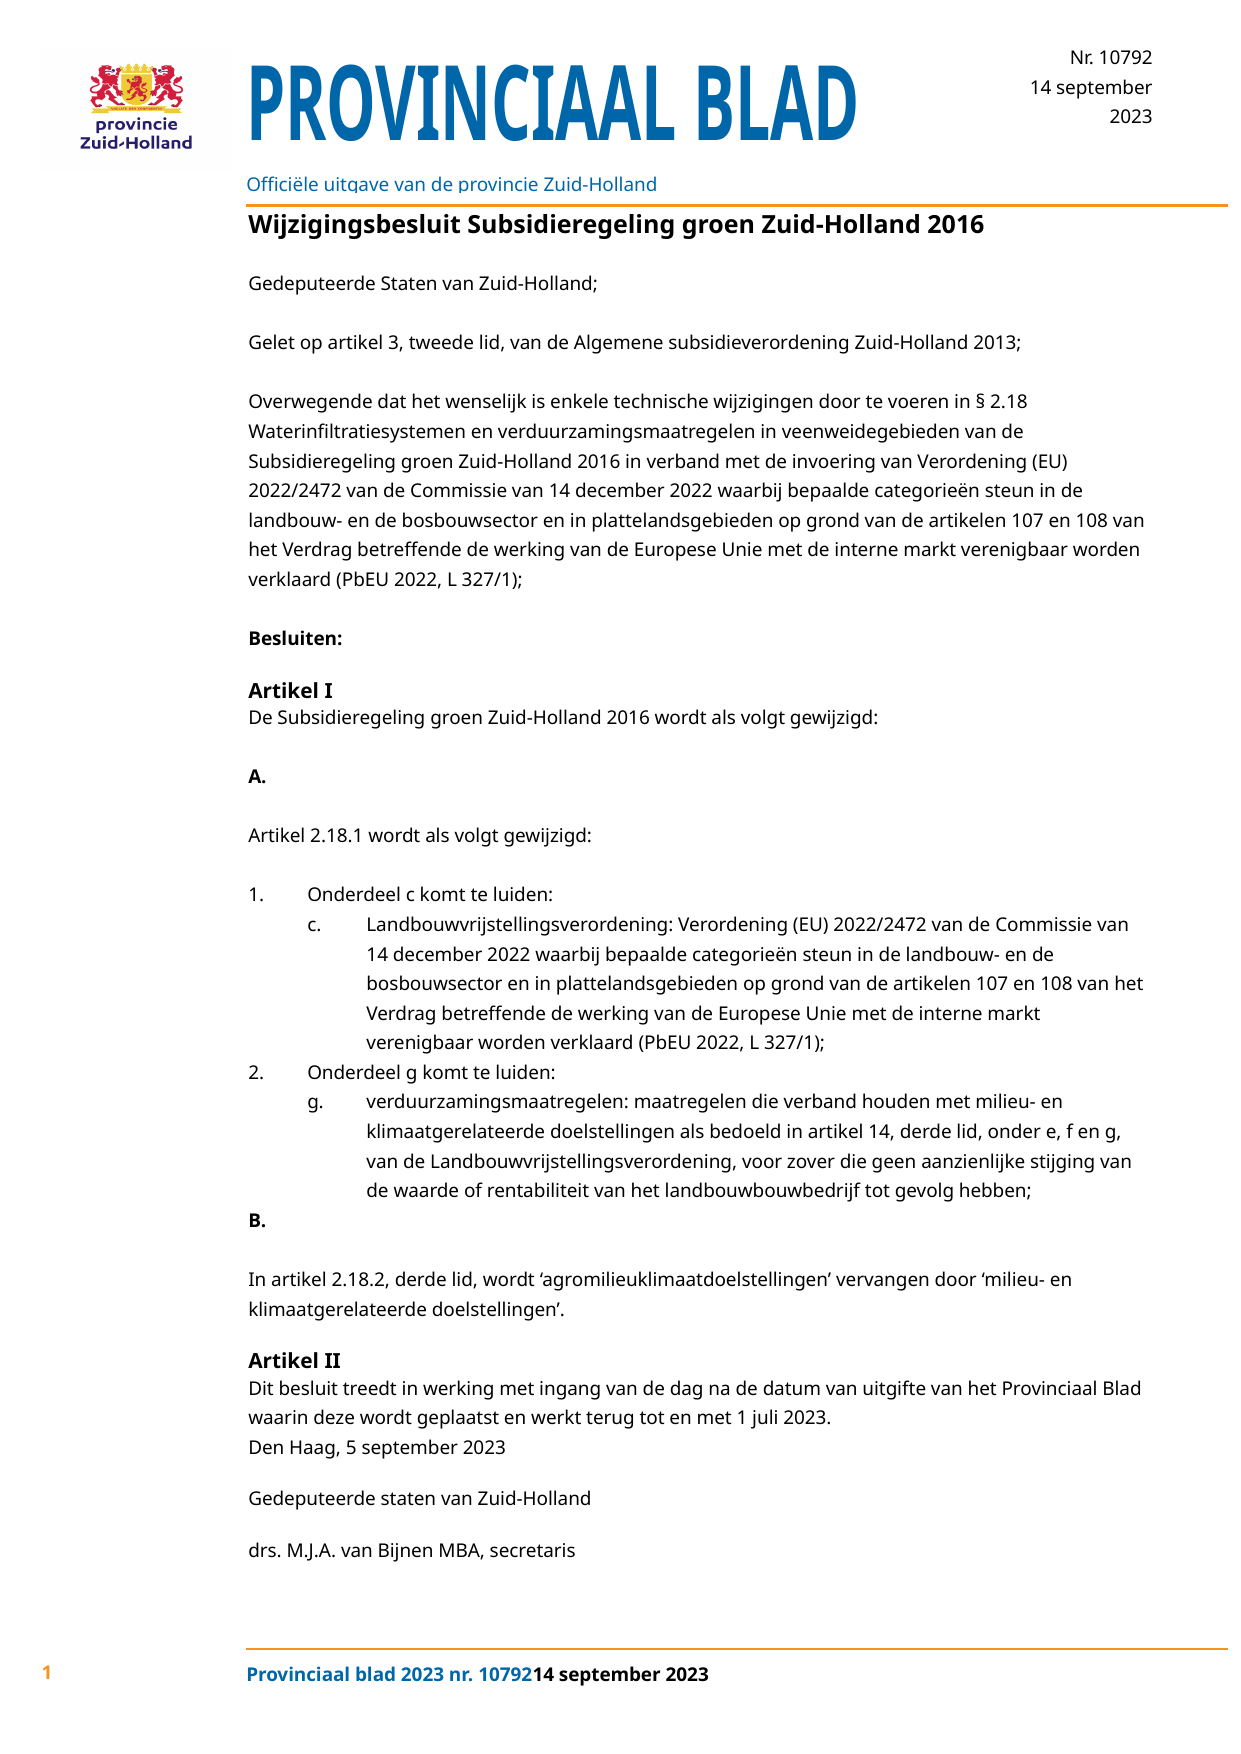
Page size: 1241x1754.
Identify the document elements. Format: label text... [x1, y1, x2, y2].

text In artikel 2.18.2, derde lid, wordt ‘agromilieuklimaatdoelstellingen’ vervangen door ‘milieu- en klimaatgerelateerde doelstellingen’. [248, 1266, 1152, 1322]
text Artikel 2.18.1 wordt als volgt gewijzigd: [248, 822, 1152, 848]
text Overwegende dat het wenselijk is enkele technische wijzigingen door te voeren in § 2.18 Waterinfiltratiesystemen en verduurzamingsmaatregelen in veenweidegebieden van de Subsidieregeling groen Zuid-Holland 2016 in verband met de invoering van Verordening (EU) 2022/2472 van de Commissie van 14 december 2022 waarbij bepaalde categorieën steun in de landbouw- en de bosbouwsector en in plattelandsgebieden op grond van de artikelen 107 en 108 van het Verdrag betreffende de werking van de Europese Unie met de interne markt verenigbaar worden verklaard (PbEU 2022, L 327/1); [248, 389, 1152, 592]
list Onderdeel c komt te luiden: [248, 882, 1152, 907]
text Gedeputeerde staten van Zuid-Holland [248, 1485, 1152, 1511]
text Artikel II [248, 1346, 1152, 1375]
text Wijzigingsbesluit Subsidieregeling groen Zuid-Holland 2016 [248, 207, 1152, 241]
text drs. M.J.A. van Bijnen MBA, secretaris [248, 1537, 1152, 1562]
text Artikel I [248, 676, 1152, 704]
list Onderdeel g komt te luiden: [248, 1059, 1152, 1085]
text Besluiten: [248, 625, 1152, 651]
text Dit besluit treedt in werking met ingang van de dag na de datum van uitgifte van het Provinciaal Blad waarin deze wordt geplaatst en werkt terug tot en met 1 juli 2023. [248, 1375, 1152, 1430]
text De Subsidieregeling groen Zuid-Holland 2016 wordt als volgt gewijzigd: [248, 704, 1152, 730]
picture [41, 47, 231, 172]
text Gedeputeerde Staten van Zuid-Holland; [248, 270, 1152, 296]
text B. [248, 1207, 1152, 1233]
list Landbouwvrijstellingsverordening: Verordening (EU) 2022/2472 van de Commissie van 14 december 2022 waarbij bepaalde categorieën steun in de landbouw- en de bosbouwsector en in plattelandsgebieden op grond van de artikelen 107 en 108 van het Verdrag betreffende de werking van de Europese Unie met de interne markt verenigbaar worden verklaard (PbEU 2022, L 327/1); [307, 911, 1152, 1055]
text A. [248, 763, 1152, 789]
text Gelet op artikel 3, tweede lid, van de Algemene subsidieverordening Zuid-Holland 2013; [248, 329, 1152, 355]
text Den Haag, 5 september 2023 [248, 1434, 1152, 1459]
list verduurzamingsmaatregelen: maatregelen die verband houden met milieu- en klimaatgerelateerde doelstellingen als bedoeld in artikel 14, derde lid, onder e, f en g, van de Landbouwvrijstellingsverordening, voor zover die geen aanzienlijke stijging van de waarde of rentabiliteit van het landbouwbouwbedrijf tot gevolg hebben; [307, 1089, 1152, 1203]
